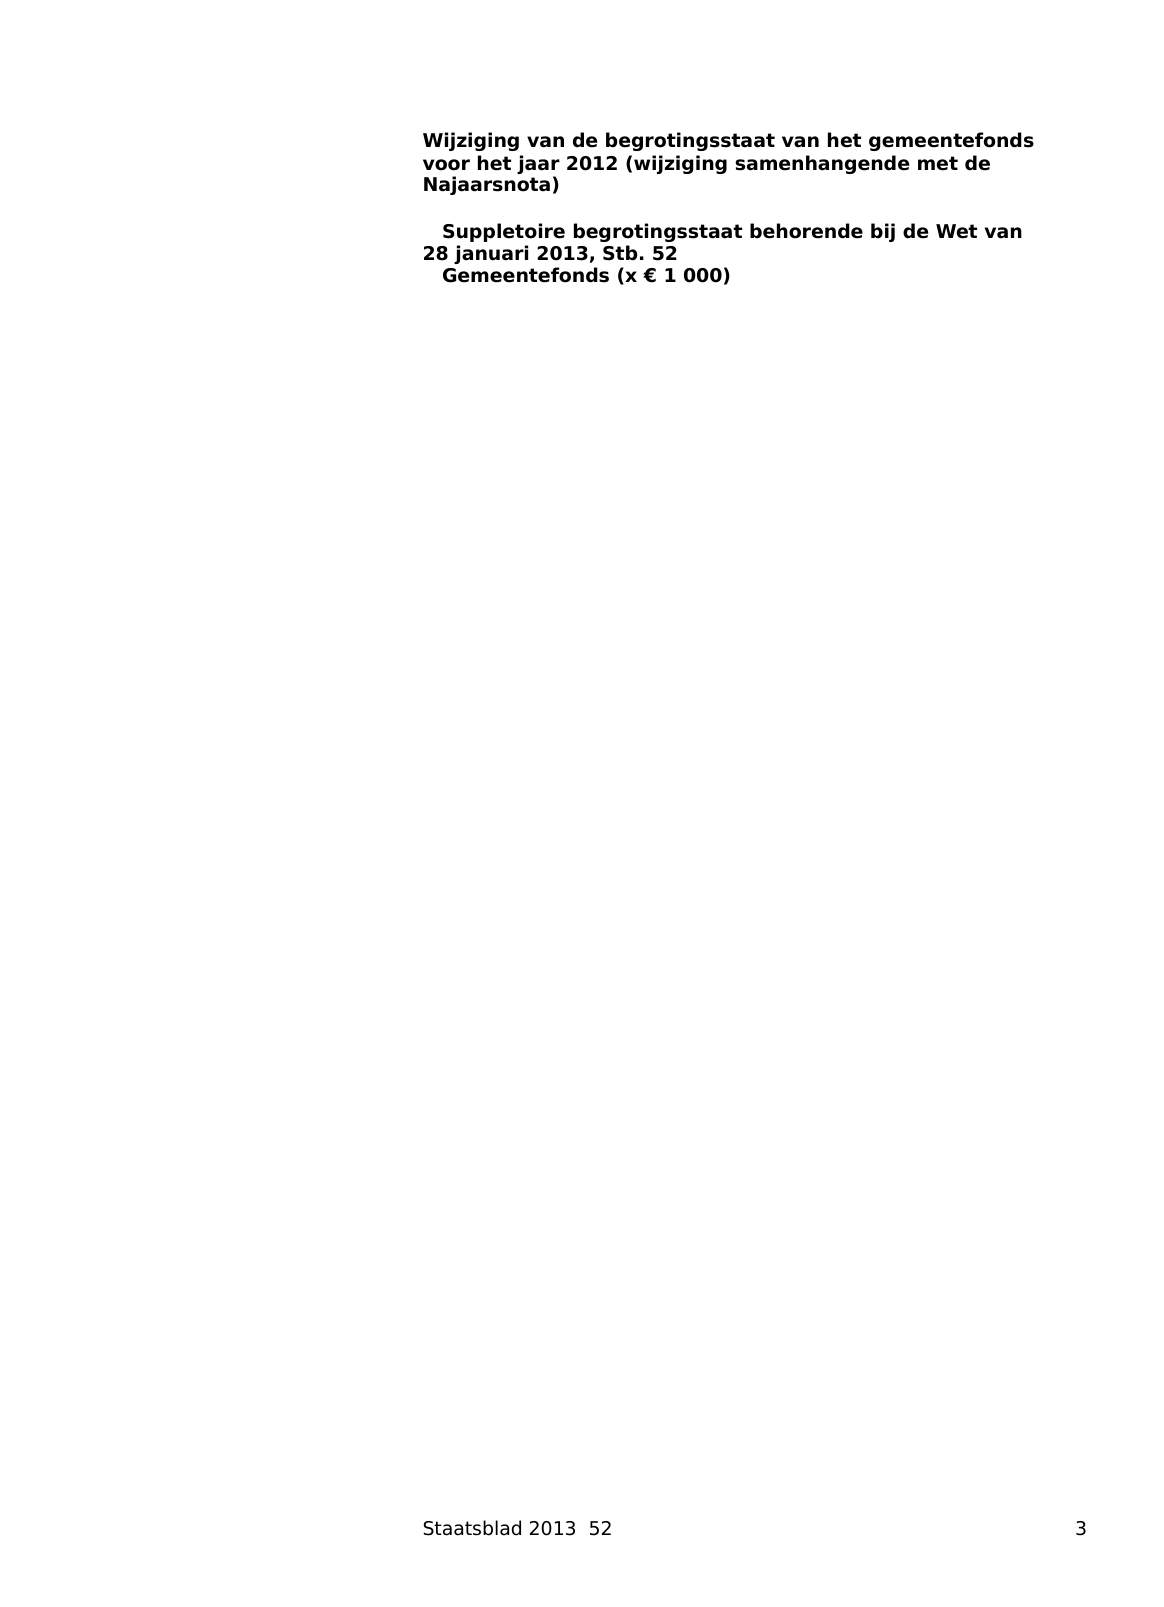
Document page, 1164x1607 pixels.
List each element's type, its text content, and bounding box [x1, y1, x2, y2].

text Suppletoire begrotingsstaat behorende bij de Wet van 28 januari 2013, Stb. 52 [422, 221, 1087, 265]
text Gemeentefonds (x € 1 000) [422, 265, 1087, 287]
subtitle Wijziging van de begrotingsstaat van het gemeentefonds voor het jaar 2012 (wijziging samenhangende met de Najaarsnota) [422, 130, 1087, 196]
